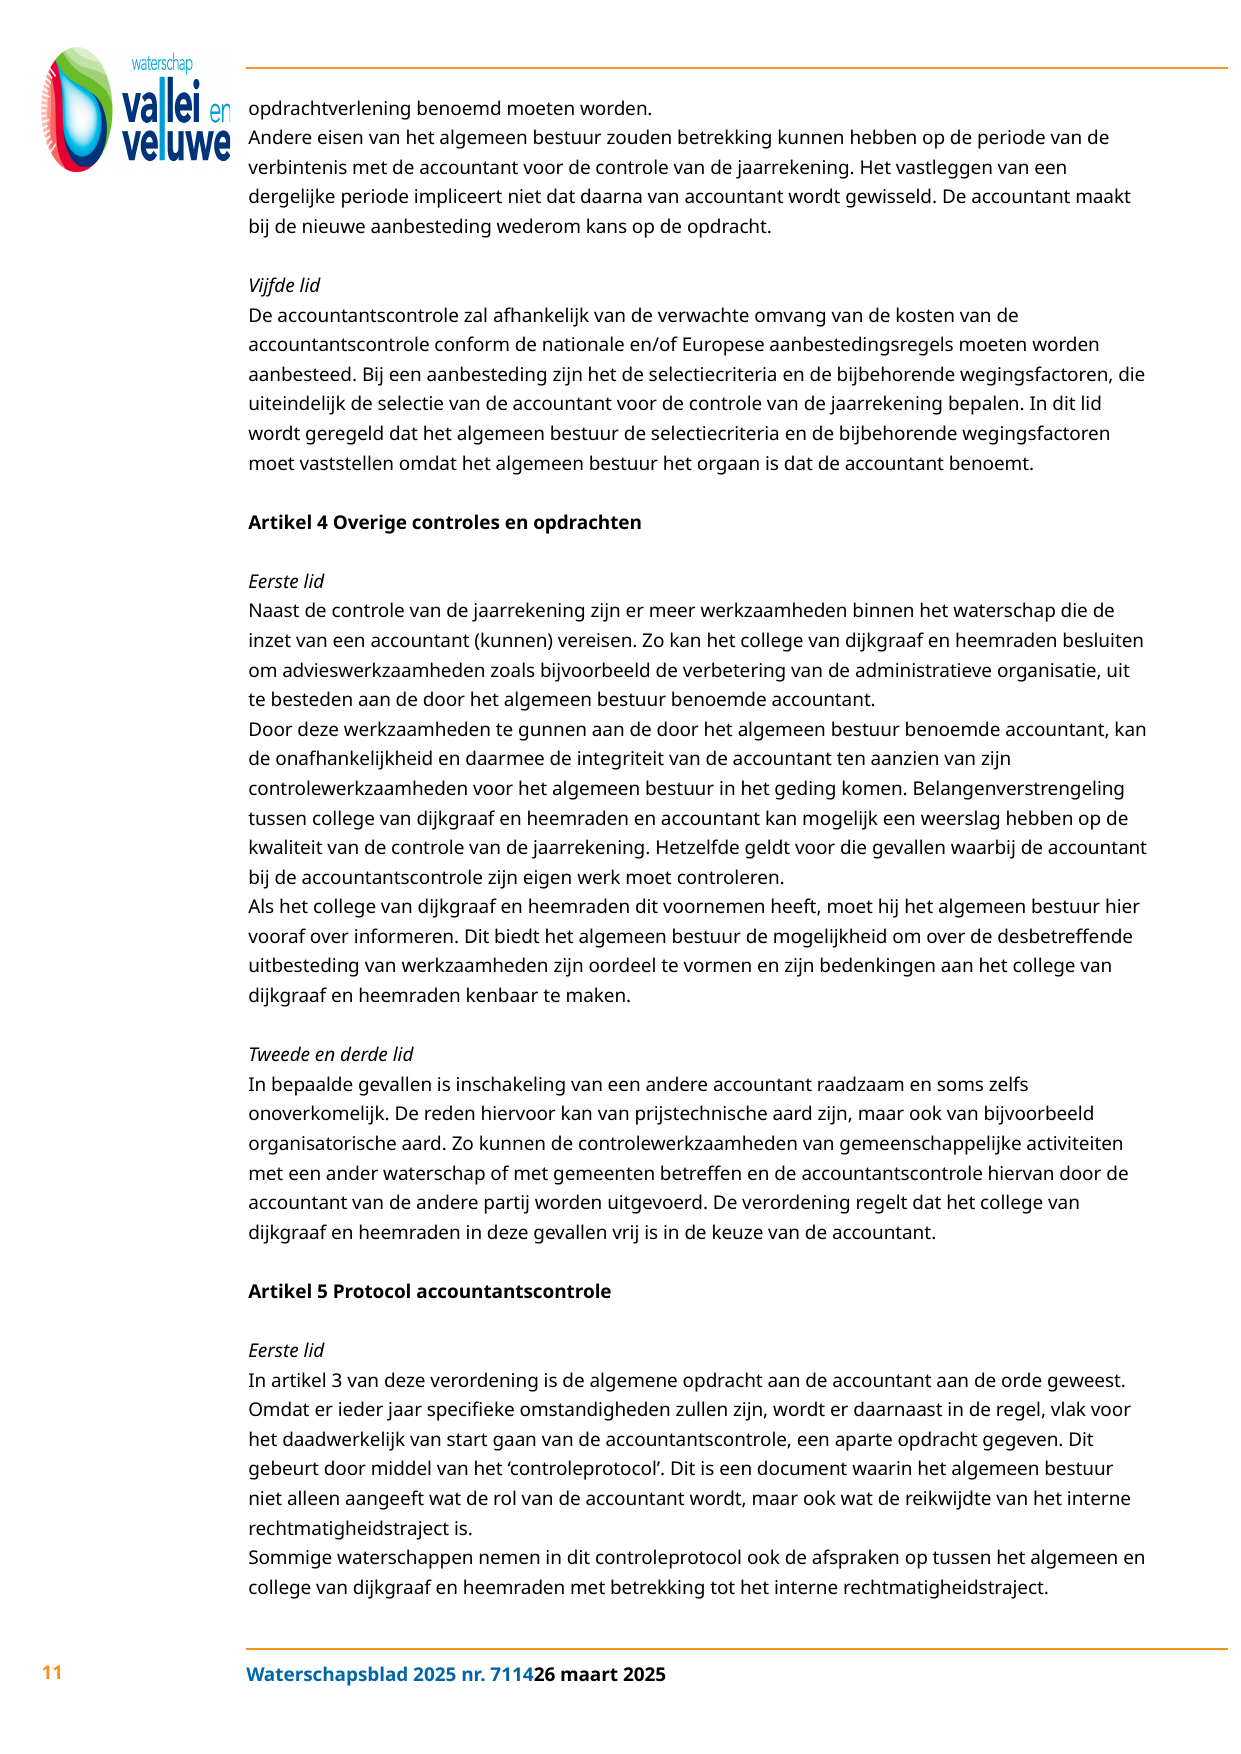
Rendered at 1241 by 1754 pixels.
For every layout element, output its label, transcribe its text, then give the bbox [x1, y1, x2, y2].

text Artikel 5 Protocol accountantscontrole [248, 1278, 1152, 1304]
text In bepaalde gevallen is inschakeling van een andere accountant raadzaam en soms zelfs onoverkomelijk. De reden hiervoor kan van prijstechnische aard zijn, maar ook van bijvoorbeeld organisatorische aard. Zo kunnen de controlewerkzaamheden van gemeenschappelijke activiteiten met een ander waterschap of met gemeenten betreffen en de accountantscontrole hiervan door de accountant van de andere partij worden uitgevoerd. De verordening regelt dat het college van dijkgraaf en heemraden in deze gevallen vrij is in de keuze van de accountant. [248, 1071, 1152, 1245]
text De accountantscontrole zal afhankelijk van de verwachte omvang van de kosten van de accountantscontrole conform de nationale en/of Europese aanbestedingsregels moeten worden aanbesteed. Bij een aanbesteding zijn het de selectiecriteria en de bijbehorende wegingsfactoren, die uiteindelijk de selectie van de accountant voor de controle van de jaarrekening bepalen. In dit lid wordt geregeld dat het algemeen bestuur de selectiecriteria en de bijbehorende wegingsfactoren moet vaststellen omdat het algemeen bestuur het orgaan is dat de accountant benoemt. [248, 302, 1152, 476]
text Naast de controle van de jaarrekening zijn er meer werkzaamheden binnen het waterschap die de inzet van een accountant (kunnen) vereisen. Zo kan het college van dijkgraaf en heemraden besluiten om advieswerkzaamheden zoals bijvoorbeeld de verbetering van de administratieve organisatie, uit te besteden aan de door het algemeen bestuur benoemde accountant. [248, 598, 1152, 712]
text Eerste lid [248, 568, 1152, 594]
text Andere eisen van het algemeen bestuur zouden betrekking kunnen hebben op de periode van de verbintenis met de accountant voor de controle van de jaarrekening. Het vastleggen van een dergelijke periode impliceert niet dat daarna van accountant wordt gewisseld. De accountant maakt bij de nieuwe aanbesteding wederom kans op de opdracht. [248, 124, 1152, 239]
text In artikel 3 van deze verordening is de algemene opdracht aan de accountant aan de orde geweest. Omdat er ieder jaar specifieke omstandigheden zullen zijn, wordt er daarnaast in de regel, vlak voor het daadwerkelijk van start gaan van de accountantscontrole, een aparte opdracht gegeven. Dit gebeurt door middel van het ‘controleprotocol’. Dit is een document waarin het algemeen bestuur niet alleen aangeeft wat de rol van de accountant wordt, maar ook wat de reikwijdte van het interne rechtmatigheidstraject is. [248, 1367, 1152, 1541]
text Eerste lid [248, 1337, 1152, 1363]
text Vijfde lid [248, 272, 1152, 298]
text Als het college van dijkgraaf en heemraden dit voornemen heeft, moet hij het algemeen bestuur hier vooraf over informeren. Dit biedt het algemeen bestuur de mogelijkheid om over de desbetreffende uitbesteding van werkzaamheden zijn oordeel te vormen en zijn bedenkingen aan het college van dijkgraaf en heemraden kenbaar te maken. [248, 893, 1152, 1008]
picture [41, 47, 231, 172]
text opdrachtverlening benoemd moeten worden. [248, 95, 1152, 121]
text Artikel 4 Overige controles en opdrachten [248, 509, 1152, 535]
text Sommige waterschappen nemen in dit controleprotocol ook de afspraken op tussen het algemeen en college van dijkgraaf en heemraden met betrekking tot het interne rechtmatigheidstraject. [248, 1544, 1152, 1600]
text Tweede en derde lid [248, 1041, 1152, 1067]
text Door deze werkzaamheden te gunnen aan de door het algemeen bestuur benoemde accountant, kan de onafhankelijkheid en daarmee de integriteit van de accountant ten aanzien van zijn controlewerkzaamheden voor het algemeen bestuur in het geding komen. Belangenverstrengeling tussen college van dijkgraaf en heemraden en accountant kan mogelijk een weerslag hebben op de kwaliteit van de controle van de jaarrekening. Hetzelfde geldt voor die gevallen waarbij de accountant bij de accountantscontrole zijn eigen werk moet controleren. [248, 716, 1152, 890]
